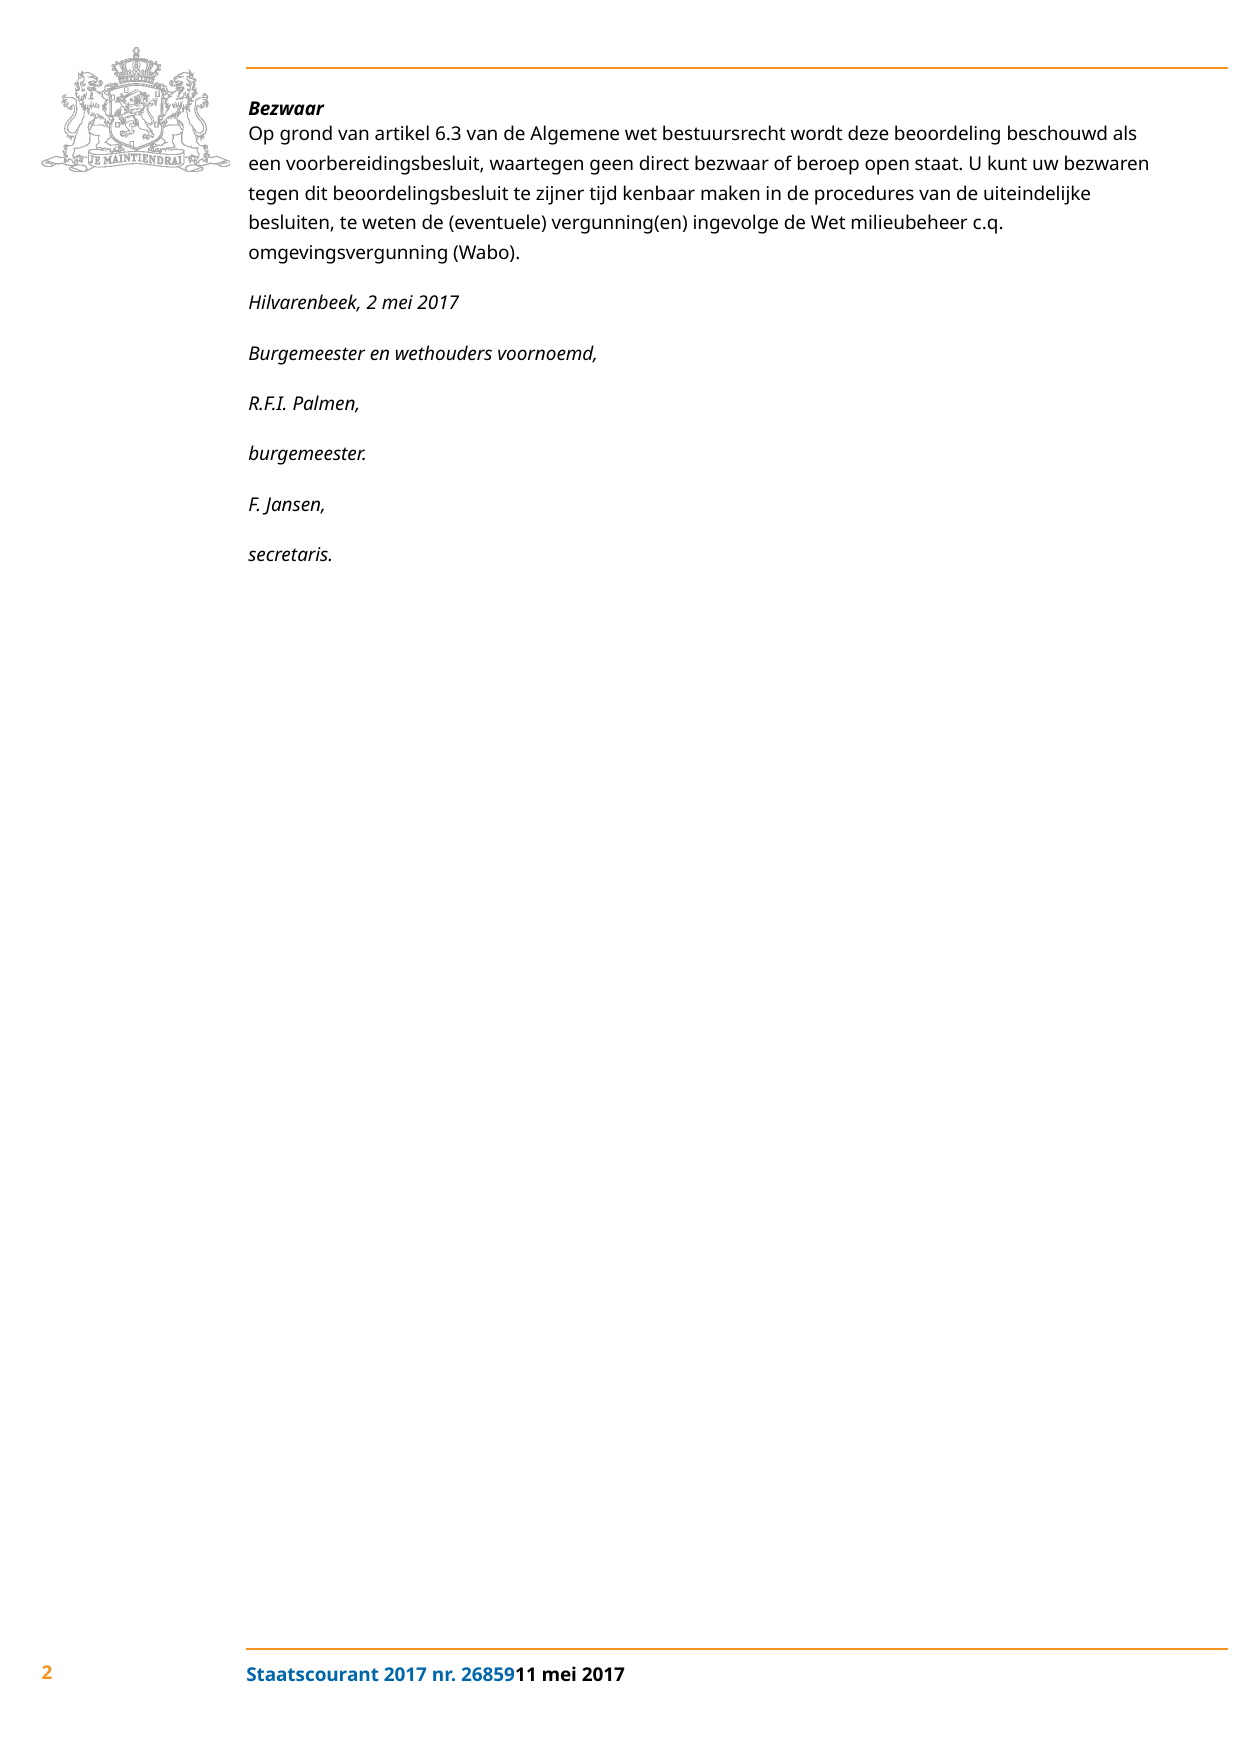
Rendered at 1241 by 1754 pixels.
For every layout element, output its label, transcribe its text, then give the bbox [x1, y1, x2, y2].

text R.F.I. Palmen, [248, 390, 1152, 416]
text F. Jansen, [248, 491, 1152, 517]
text burgemeester. [248, 441, 1152, 466]
text Hilvarenbeek, 2 mei 2017 [248, 289, 1152, 315]
text secretaris. [248, 541, 1152, 567]
text Burgemeester en wethouders voornoemd, [248, 340, 1152, 365]
text Op grond van artikel 6.3 van de Algemene wet bestuursrecht wordt deze beoordeling beschouwd als een voorbereidingsbesluit, waartegen geen direct bezwaar of beroep open staat. U kunt uw bezwaren tegen dit beoordelingsbesluit te zijner tijd kenbaar maken in de procedures van de uiteindelijke besluiten, te weten de (eventuele) vergunning(en) ingevolge de Wet milieubeheer c.q. omgevingsvergunning (Wabo). [248, 121, 1152, 264]
picture [41, 47, 231, 172]
text Bezwaar [248, 95, 1152, 121]
